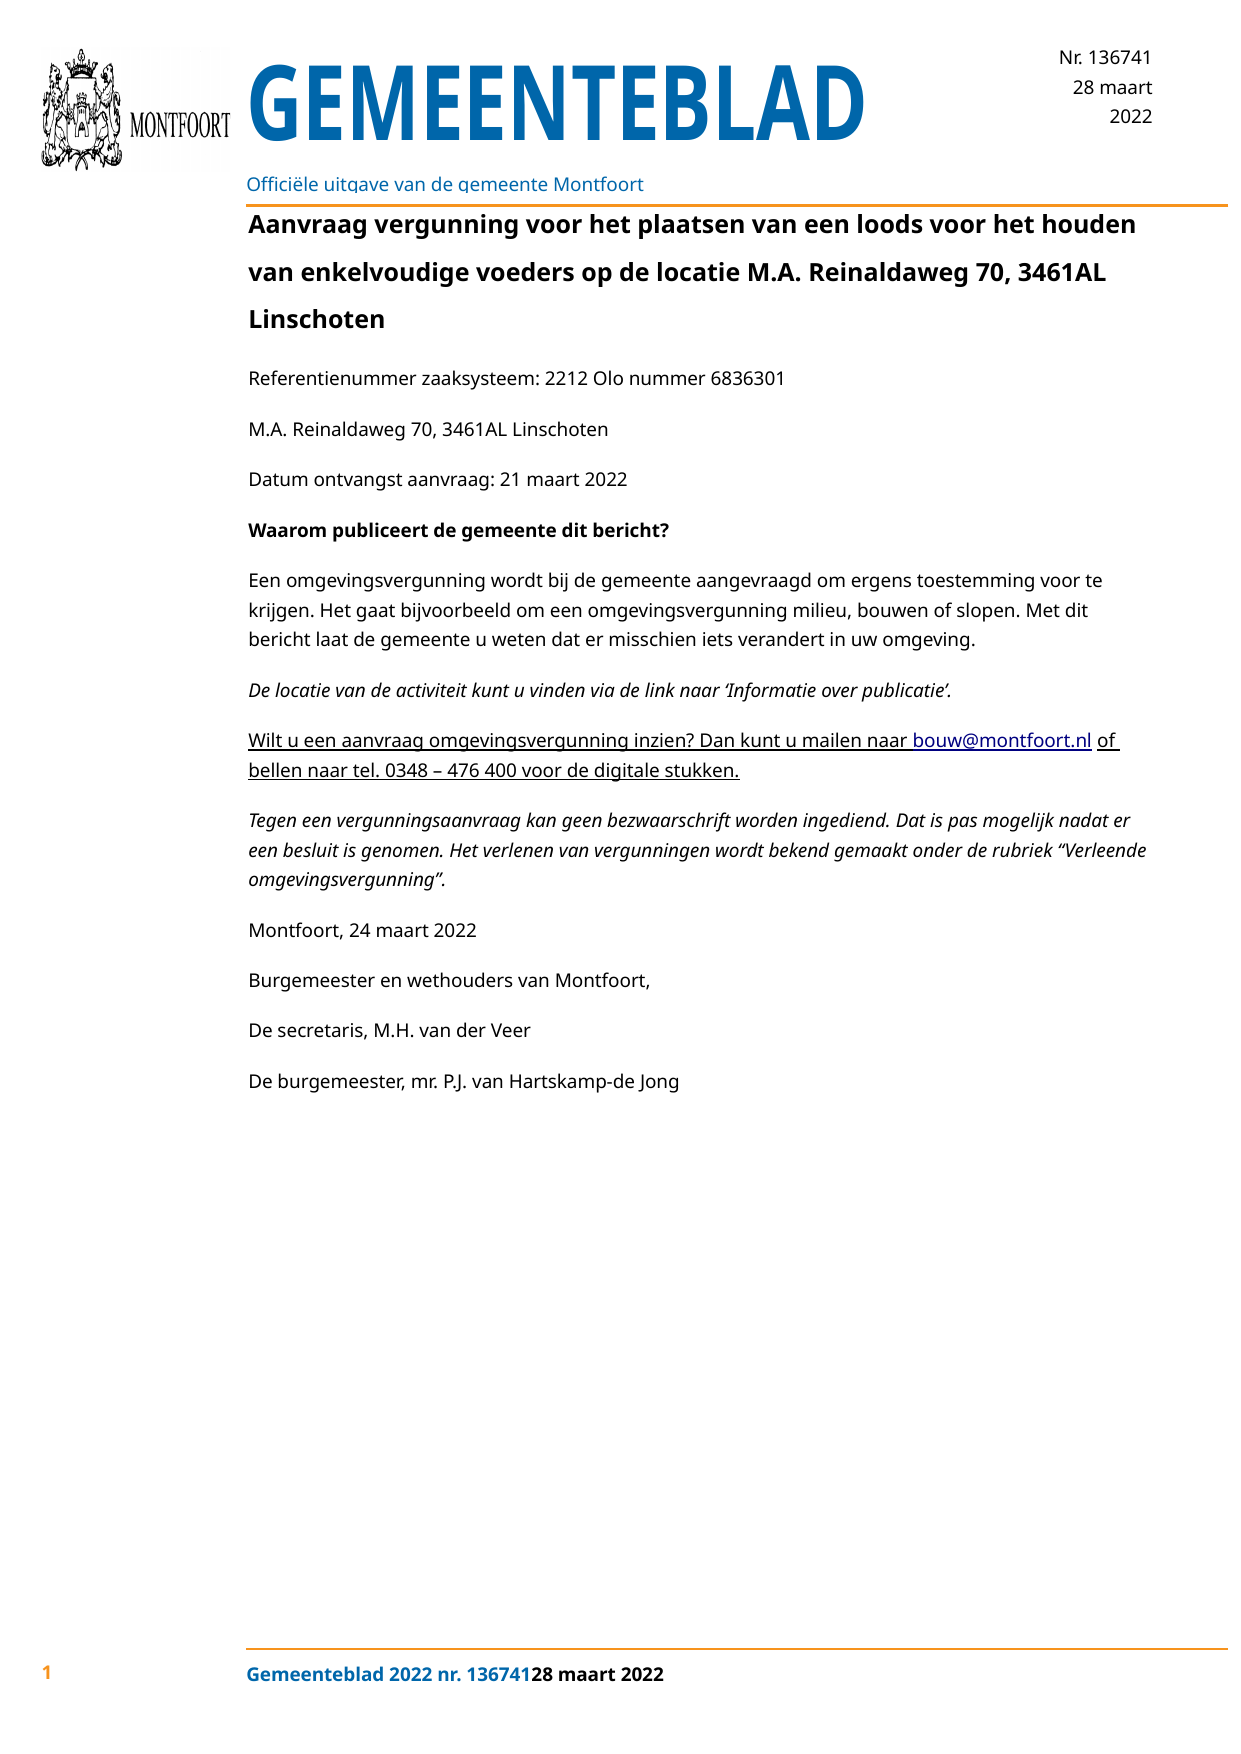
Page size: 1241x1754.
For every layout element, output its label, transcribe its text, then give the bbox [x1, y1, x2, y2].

text Waarom publiceert de gemeente dit bericht? [248, 517, 1152, 542]
text Tegen een vergunningsaanvraag kan geen bezwaarschrift worden ingediend. Dat is pas mogelijk nadat er een besluit is genomen. Het verlenen van vergunningen wordt bekend gemaakt onder de rubriek “Verleende omgevingsvergunning”. [248, 807, 1152, 892]
picture [41, 47, 231, 172]
text Aanvraag vergunning voor het plaatsen van een loods voor het houden van enkelvoudige voeders op de locatie M.A. Reinaldaweg 70, 3461AL Linschoten [248, 207, 1152, 336]
text M.A. Reinaldaweg 70, 3461AL Linschoten [248, 416, 1152, 442]
text De burgemeester, mr. P.J. van Hartskamp-de Jong [248, 1068, 1152, 1094]
text Referentienummer zaaksysteem: 2212 Olo nummer 6836301 [248, 366, 1152, 391]
text Montfoort, 24 maart 2022 [248, 917, 1152, 942]
text Datum ontvangst aanvraag: 21 maart 2022 [248, 466, 1152, 492]
text De locatie van de activiteit kunt u vinden via de link naar ‘Informatie over publicatie’. [248, 677, 1152, 702]
text De secretaris, M.H. van der Veer [248, 1018, 1152, 1043]
text Burgemeester en wethouders van Montfoort, [248, 967, 1152, 993]
text Wilt u een aanvraag omgevingsvergunning inzien? Dan kunt u mailen naar bouw@montfoort.nl of bellen naar tel. 0348 – 476 400 voor de digitale stukken. [248, 727, 1152, 782]
text Een omgevingsvergunning wordt bij de gemeente aangevraagd om ergens toestemming voor te krijgen. Het gaat bijvoorbeeld om een omgevingsvergunning milieu, bouwen of slopen. Met dit bericht laat de gemeente u weten dat er misschien iets verandert in uw omgeving. [248, 567, 1152, 652]
